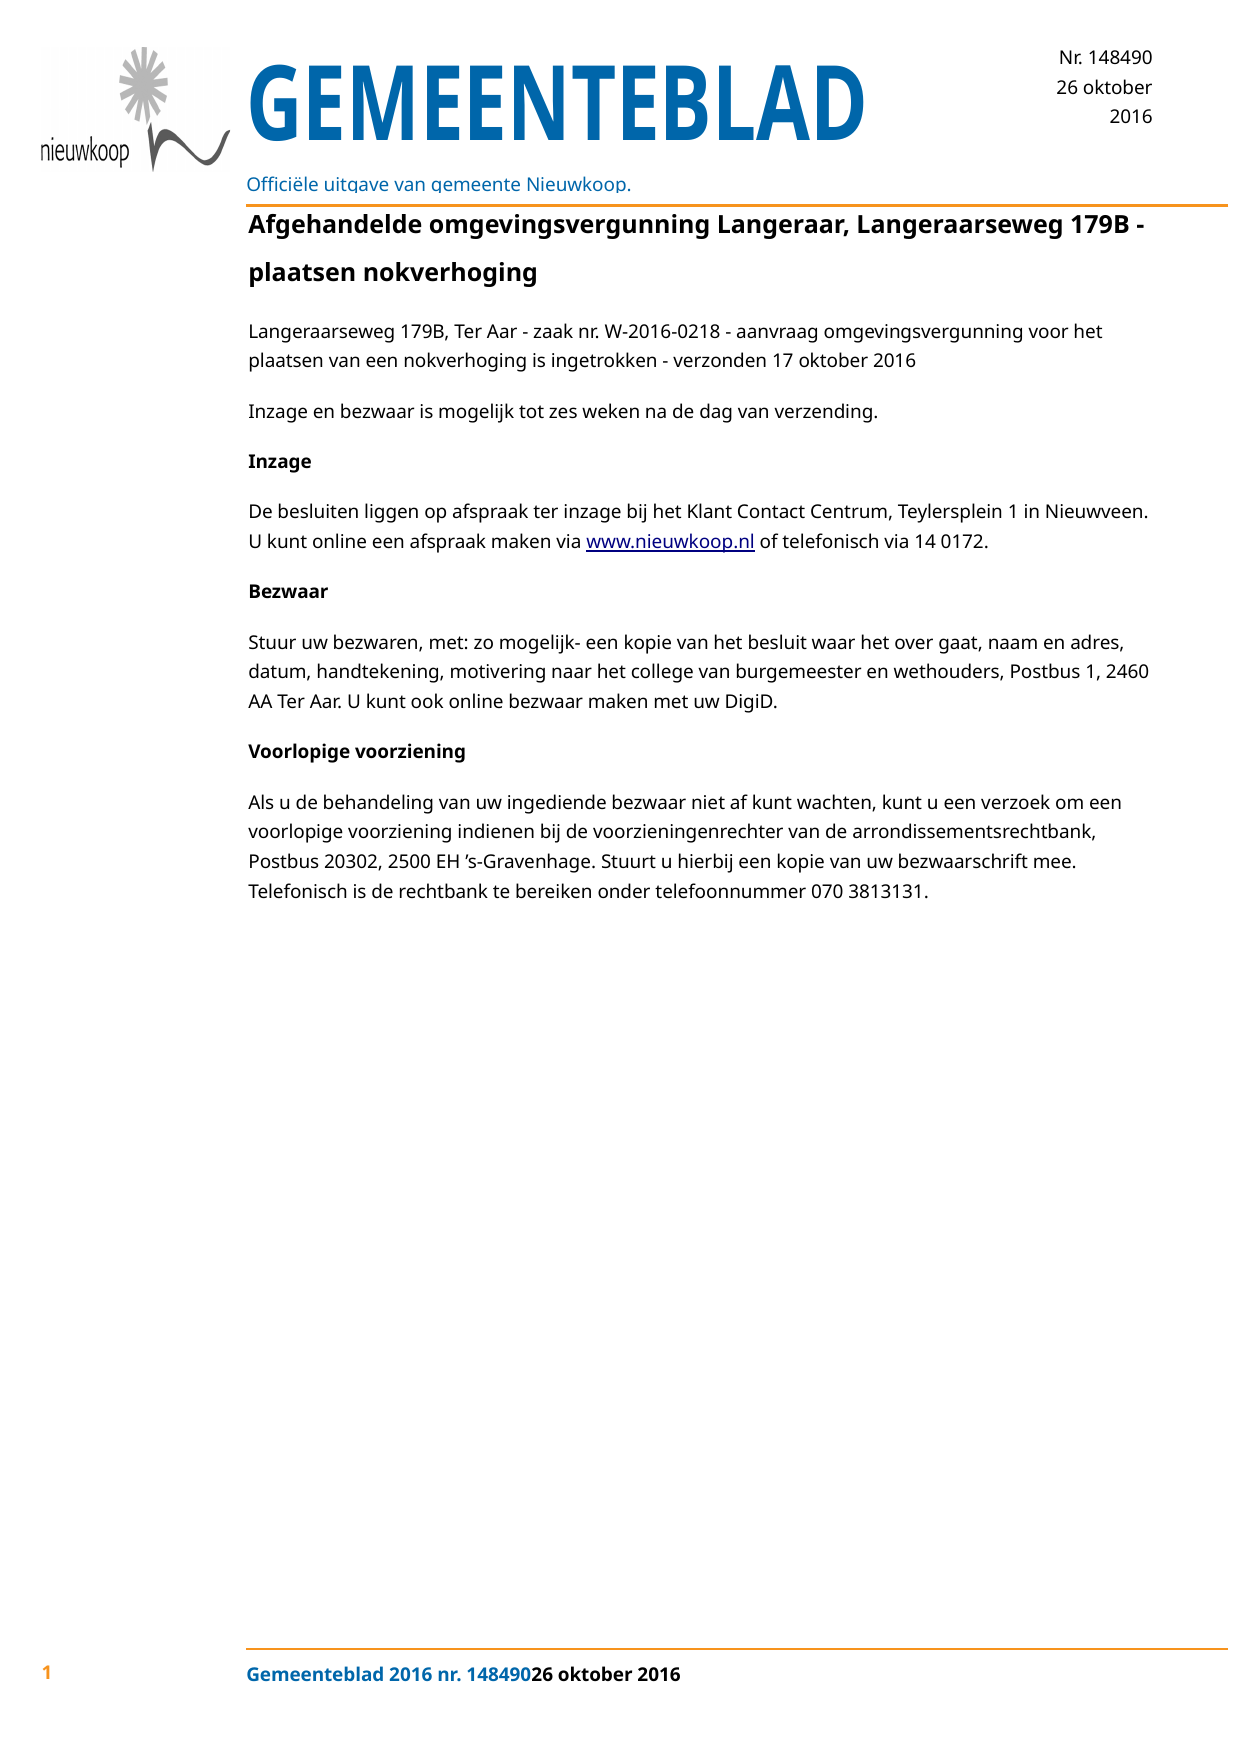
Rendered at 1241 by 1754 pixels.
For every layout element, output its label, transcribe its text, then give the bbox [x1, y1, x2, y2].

text Afgehandelde omgevingsvergunning Langeraar, Langeraarseweg 179B - plaatsen nokverhoging [248, 207, 1152, 288]
text Inzage en bezwaar is mogelijk tot zes weken na de dag van verzending. [248, 398, 1152, 424]
text Inzage [248, 448, 1152, 474]
text Voorlopige voorziening [248, 739, 1152, 764]
text Als u de behandeling van uw ingediende bezwaar niet af kunt wachten, kunt u een verzoek om een voorlopige voorziening indienen bij de voorzieningenrechter van de arrondissementsrechtbank, Postbus 20302, 2500 EH ’s-Gravenhage. Stuurt u hierbij een kopie van uw bezwaarschrift mee. Telefonisch is de rechtbank te bereiken onder telefoonnummer 070 3813131. [248, 789, 1152, 904]
text Bezwaar [248, 579, 1152, 604]
text Langeraarseweg 179B, Ter Aar - zaak nr. W-2016-0218 - aanvraag omgevingsvergunning voor het plaatsen van een nokverhoging is ingetrokken - verzonden 17 oktober 2016 [248, 318, 1152, 373]
picture [41, 47, 231, 172]
text Stuur uw bezwaren, met: zo mogelijk- een kopie van het besluit waar het over gaat, naam en adres, datum, handtekening, motivering naar het college van burgemeester en wethouders, Postbus 1, 2460 AA Ter Aar. U kunt ook online bezwaar maken met uw DigiD. [248, 629, 1152, 714]
text De besluiten liggen op afspraak ter inzage bij het Klant Contact Centrum, Teylersplein 1 in Nieuwveen. U kunt online een afspraak maken via www.nieuwkoop.nl of telefonisch via 14 0172. [248, 499, 1152, 554]
